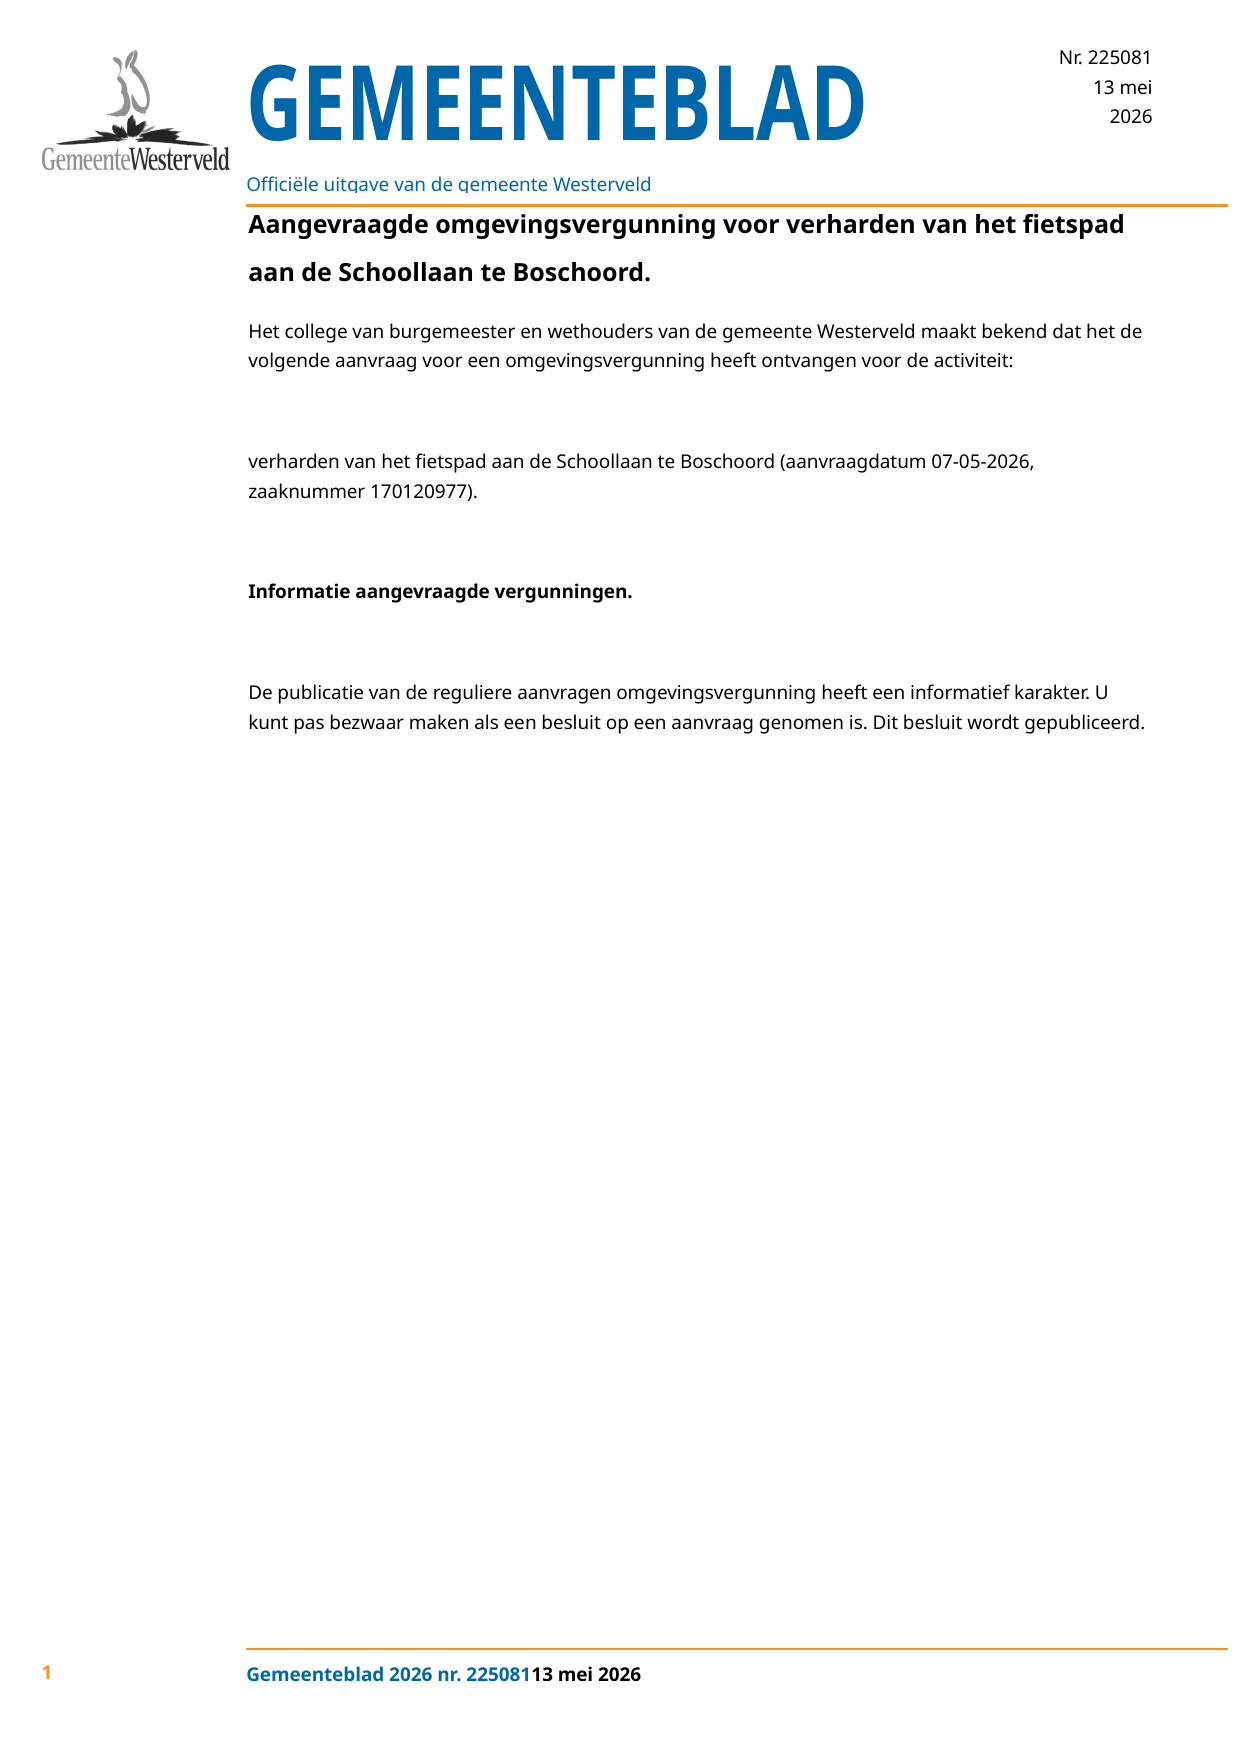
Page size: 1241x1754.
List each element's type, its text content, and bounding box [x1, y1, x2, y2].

text Aangevraagde omgevingsvergunning voor verharden van het fietspad aan de Schoollaan te Boschoord. [248, 207, 1152, 288]
text De publicatie van de reguliere aanvragen omgevingsvergunning heeft een informatief karakter. U kunt pas bezwaar maken als een besluit op een aanvraag genomen is. Dit besluit wordt gepubliceerd. [248, 679, 1152, 735]
text Informatie aangevraagde vergunningen. [248, 579, 1152, 604]
picture [41, 47, 231, 172]
text verharden van het fietspad aan de Schoollaan te Boschoord (aanvraagdatum 07-05-2026, zaaknummer 170120977). [248, 448, 1152, 504]
text Het college van burgemeester en wethouders van de gemeente Westerveld maakt bekend dat het de volgende aanvraag voor een omgevingsvergunning heeft ontvangen voor de activiteit: [248, 318, 1152, 373]
